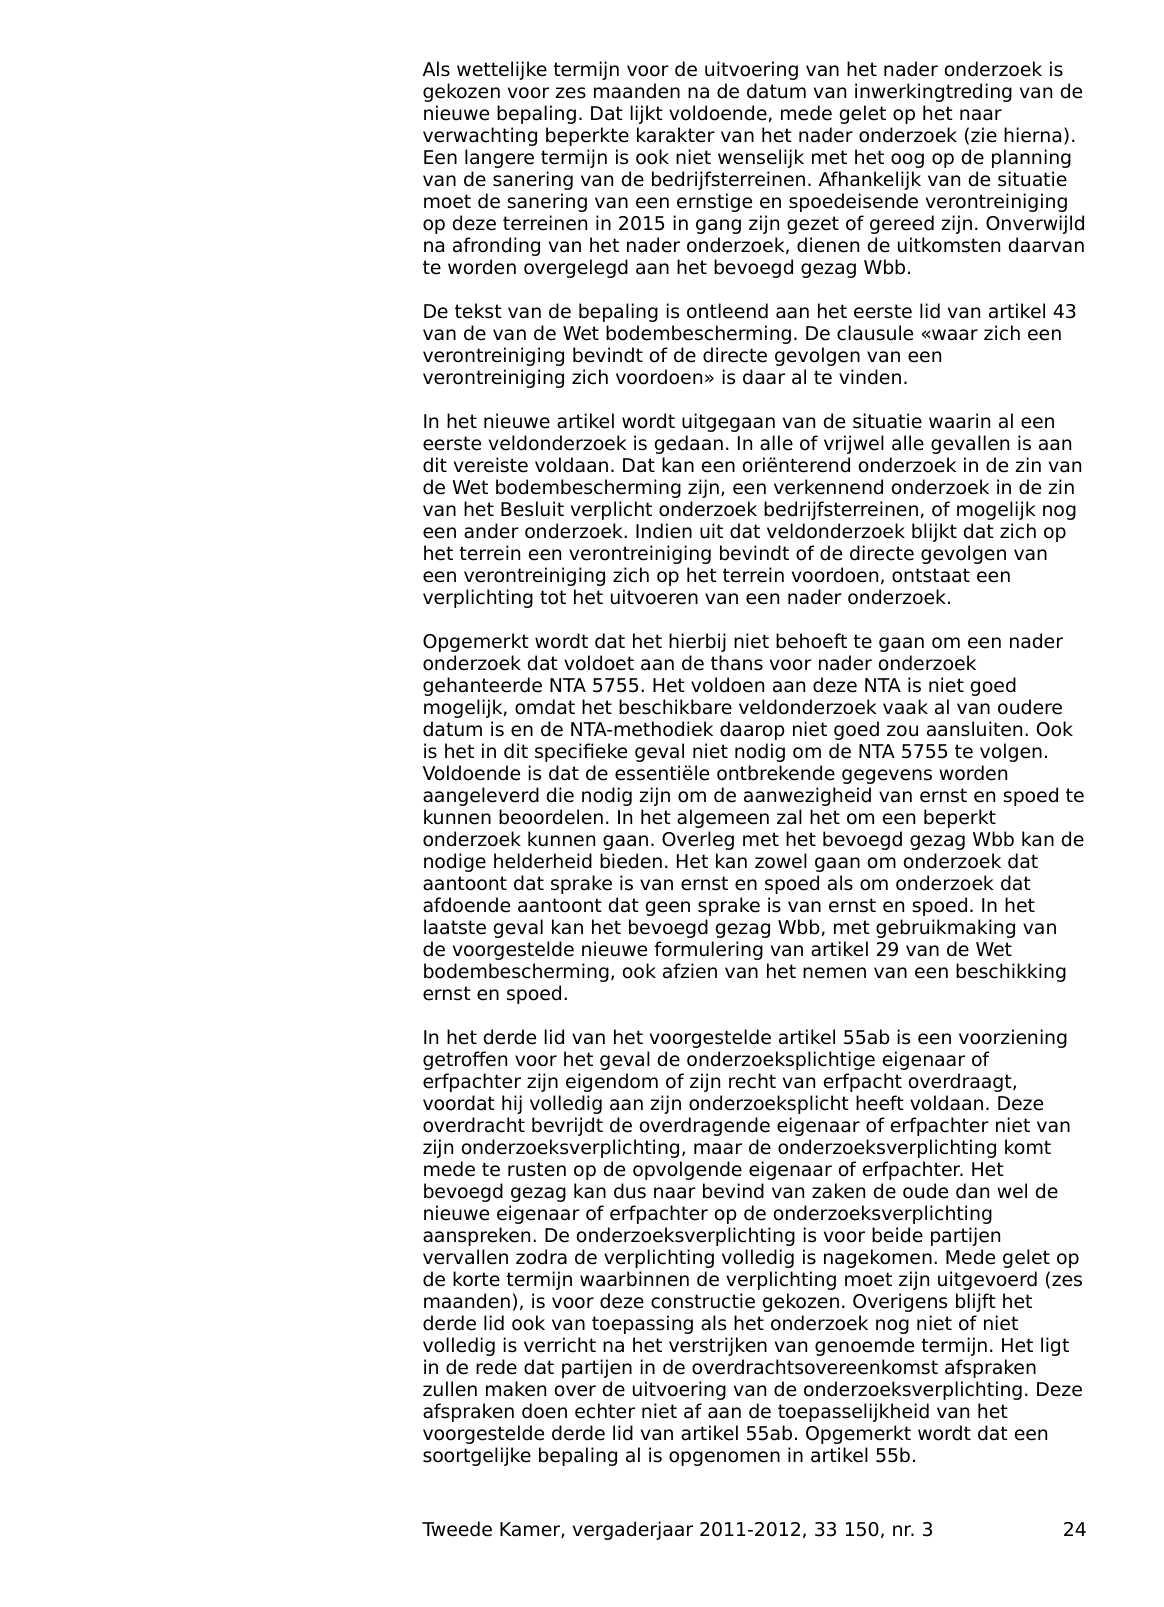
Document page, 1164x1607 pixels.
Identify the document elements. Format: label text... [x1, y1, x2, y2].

text Opgemerkt wordt dat het hierbij niet behoeft te gaan om een nader onderzoek dat voldoet aan de thans voor nader onderzoek gehanteerde NTA 5755. Het voldoen aan deze NTA is niet goed mogelijk, omdat het beschikbare veldonderzoek vaak al van oudere datum is en de NTA-methodiek daarop niet goed zou aansluiten. Ook is het in dit specifieke geval niet nodig om de NTA 5755 te volgen. Voldoende is dat de essentiële ontbrekende gegevens worden aangeleverd die nodig zijn om de aanwezigheid van ernst en spoed te kunnen beoordelen. In het algemeen zal het om een beperkt onderzoek kunnen gaan. Overleg met het bevoegd gezag Wbb kan de nodige helderheid bieden. Het kan zowel gaan om onderzoek dat aantoont dat sprake is van ernst en spoed als om onderzoek dat afdoende aantoont dat geen sprake is van ernst en spoed. In het laatste geval kan het bevoegd gezag Wbb, met gebruikmaking van de voorgestelde nieuwe formulering van artikel 29 van de Wet bodembescherming, ook afzien van het nemen van een beschikking ernst en spoed. [422, 631, 1087, 1005]
text De tekst van de bepaling is ontleend aan het eerste lid van artikel 43 van de van de Wet bodembescherming. De clausule «waar zich een verontreiniging bevindt of de directe gevolgen van een verontreiniging zich voordoen» is daar al te vinden. [422, 301, 1087, 389]
text In het nieuwe artikel wordt uitgegaan van de situatie waarin al een eerste veldonderzoek is gedaan. In alle of vrijwel alle gevallen is aan dit vereiste voldaan. Dat kan een oriënterend onderzoek in de zin van de Wet bodembescherming zijn, een verkennend onderzoek in de zin van het Besluit verplicht onderzoek bedrijfsterreinen, of mogelijk nog een ander onderzoek. Indien uit dat veldonderzoek blijkt dat zich op het terrein een verontreiniging bevindt of de directe gevolgen van een verontreiniging zich op het terrein voordoen, ontstaat een verplichting tot het uitvoeren van een nader onderzoek. [422, 411, 1087, 609]
text Als wettelijke termijn voor de uitvoering van het nader onderzoek is gekozen voor zes maanden na de datum van inwerkingtreding van de nieuwe bepaling. Dat lijkt voldoende, mede gelet op het naar verwachting beperkte karakter van het nader onderzoek (zie hierna). Een langere termijn is ook niet wenselijk met het oog op de planning van de sanering van de bedrijfsterreinen. Afhankelijk van de situatie moet de sanering van een ernstige en spoedeisende verontreiniging op deze terreinen in 2015 in gang zijn gezet of gereed zijn. Onverwijld na afronding van het nader onderzoek, dienen de uitkomsten daarvan te worden overgelegd aan het bevoegd gezag Wbb. [422, 59, 1087, 279]
text In het derde lid van het voorgestelde artikel 55ab is een voorziening getroffen voor het geval de onderzoeksplichtige eigenaar of erfpachter zijn eigendom of zijn recht van erfpacht overdraagt, voordat hij volledig aan zijn onderzoeksplicht heeft voldaan. Deze overdracht bevrijdt de overdragende eigenaar of erfpachter niet van zijn onderzoeksverplichting, maar de onderzoeksverplichting komt mede te rusten op de opvolgende eigenaar of erfpachter. Het bevoegd gezag kan dus naar bevind van zaken de oude dan wel de nieuwe eigenaar of erfpachter op de onderzoeksverplichting aanspreken. De onderzoeksverplichting is voor beide partijen vervallen zodra de verplichting volledig is nagekomen. Mede gelet op de korte termijn waarbinnen de verplichting moet zijn uitgevoerd (zes maanden), is voor deze constructie gekozen. Overigens blijft het derde lid ook van toepassing als het onderzoek nog niet of niet volledig is verricht na het verstrijken van genoemde termijn. Het ligt in de rede dat partijen in de overdrachtsovereenkomst afspraken zullen maken over de uitvoering van de onderzoeksverplichting. Deze afspraken doen echter niet af aan de toepasselijkheid van het voorgestelde derde lid van artikel 55ab. Opgemerkt wordt dat een soortgelijke bepaling al is opgenomen in artikel 55b. [422, 1027, 1087, 1467]
